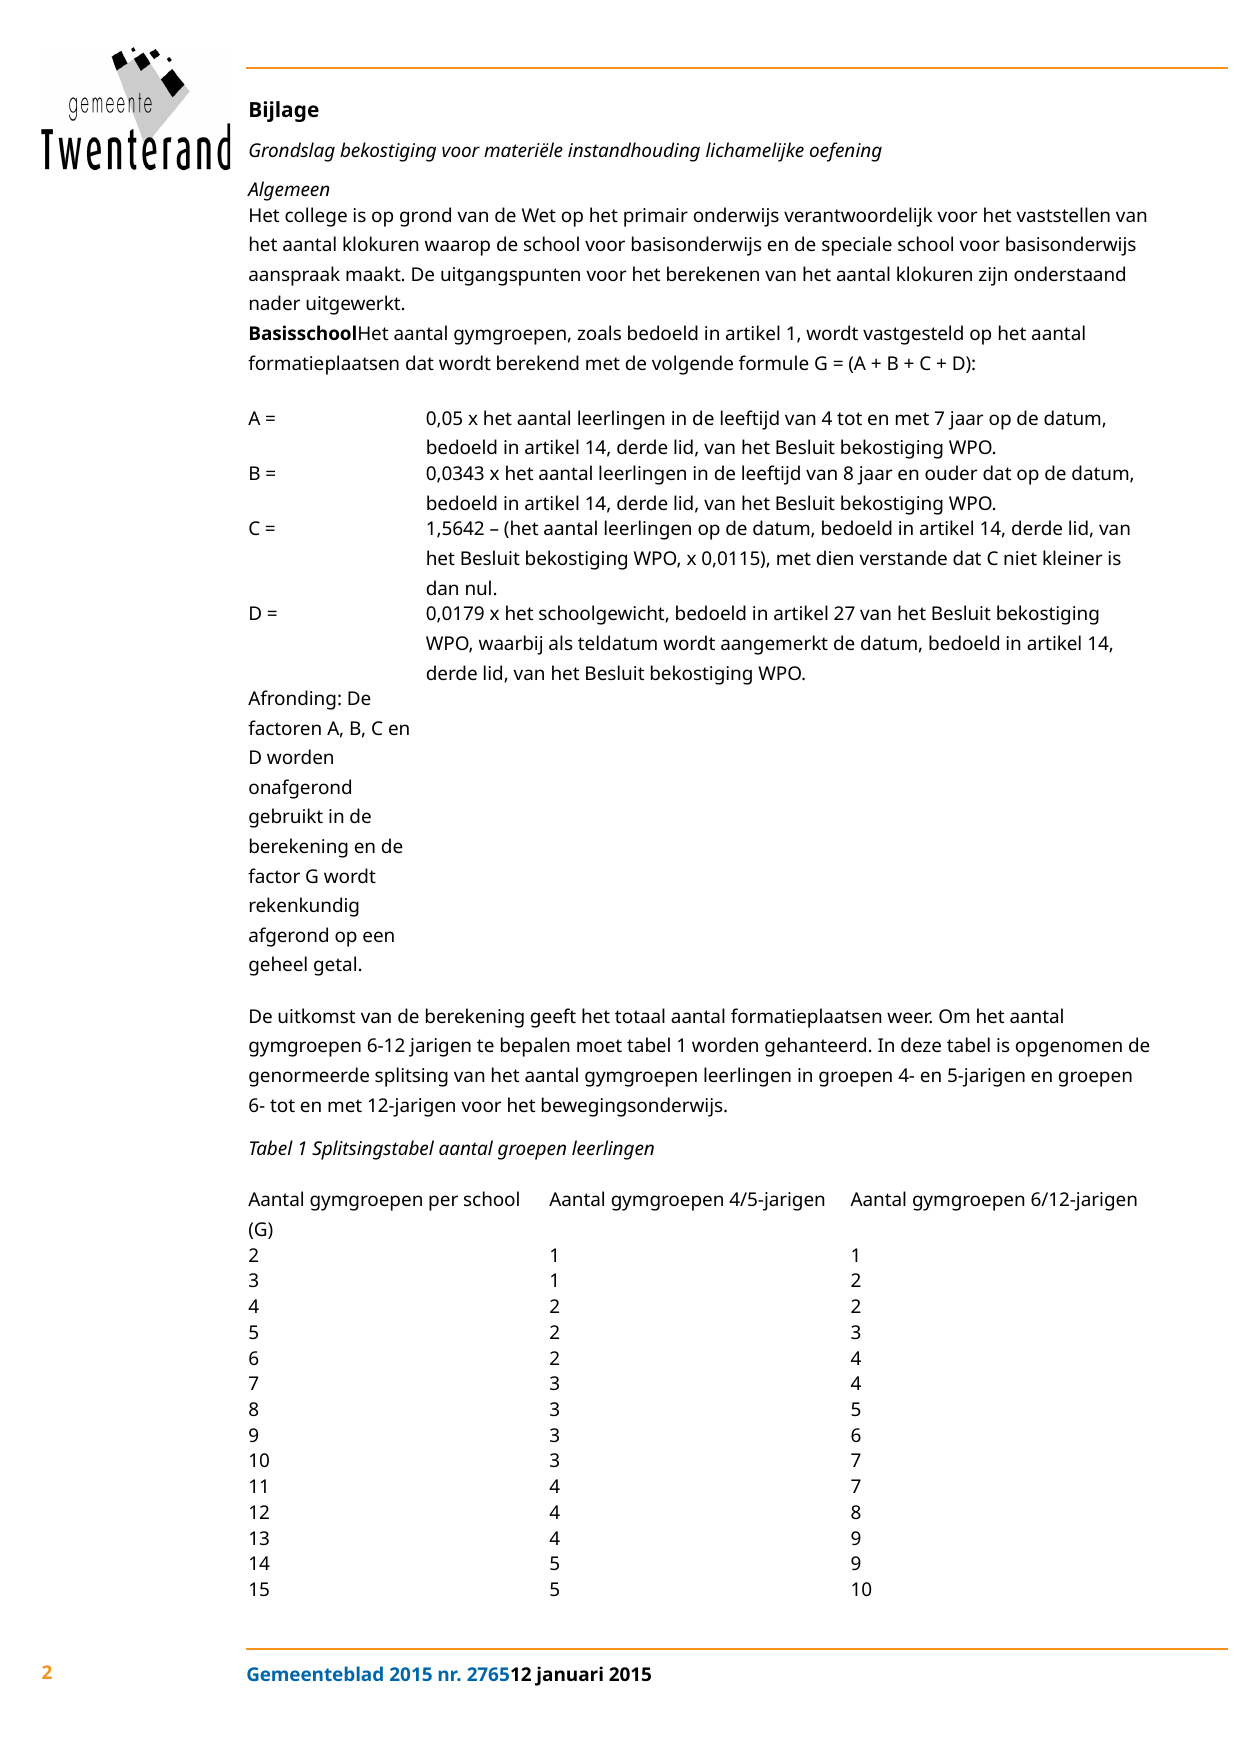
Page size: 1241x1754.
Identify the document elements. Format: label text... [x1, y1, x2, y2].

table_cell 13 [248, 1525, 549, 1551]
text Algemeen [248, 176, 1152, 202]
table_cell 4 [850, 1345, 1152, 1370]
table_cell 11 [248, 1473, 549, 1499]
text Het college is op grond van de Wet op het primair onderwijs verantwoordelijk voor het vaststellen van het aantal klokuren waarop de school voor basisonderwijs en de speciale school voor basisonderwijs aanspraak maakt. De uitgangspunten voor het berekenen van het aantal klokuren zijn onderstaand nader uitgewerkt. [248, 202, 1152, 316]
table_header 0,05 x het aantal leerlingen in de leeftijd van 4 tot en met 7 jaar op de datum, bedoeld in artikel 14, derde lid, van het Besluit bekostiging WPO. [426, 405, 1152, 460]
table_cell 7 [248, 1370, 549, 1396]
table_cell 5 [549, 1576, 850, 1602]
table_cell 6 [850, 1422, 1152, 1448]
table_header Aantal gymgroepen 6/12-jarigen [850, 1186, 1152, 1242]
table_cell 1 [549, 1242, 850, 1267]
table_cell 0,0343 x het aantal leerlingen in de leeftijd van 8 jaar en ouder dat op de datum, bedoeld in artikel 14, derde lid, van het Besluit bekostiging WPO. [426, 460, 1152, 516]
table_cell 5 [549, 1551, 850, 1576]
text Tabel 1 Splitsingstabel aantal groepen leerlingen [248, 1135, 1152, 1161]
table_cell 12 [248, 1499, 549, 1525]
table_cell 9 [850, 1525, 1152, 1551]
text BasisschoolHet aantal gymgroepen, zoals bedoeld in artikel 1, wordt vastgesteld op het aantal formatieplaatsen dat wordt berekend met de volgende formule G = (A + B + C + D): [248, 320, 1152, 375]
table_cell C = [248, 516, 426, 601]
table_cell 1,5642 – (het aantal leerlingen op de datum, bedoeld in artikel 14, derde lid, van het Besluit bekostiging WPO, x 0,0115), met dien verstande dat C niet kleiner is dan nul. [426, 516, 1152, 601]
table_cell 10 [248, 1448, 549, 1473]
table_cell 3 [549, 1422, 850, 1448]
text Bijlage [248, 95, 1152, 123]
table_cell 3 [248, 1268, 549, 1293]
table_cell 6 [248, 1345, 549, 1370]
table_cell 2 [549, 1345, 850, 1370]
table_cell 3 [850, 1319, 1152, 1345]
table_cell 3 [549, 1448, 850, 1473]
table_cell 1 [549, 1268, 850, 1293]
table_cell B = [248, 460, 426, 516]
text De uitkomst van de berekening geeft het totaal aantal formatieplaatsen weer. Om het aantal gymgroepen 6-12 jarigen te bepalen moet tabel 1 worden gehanteerd. In deze tabel is opgenomen de genormeerde splitsing van het aantal gymgroepen leerlingen in groepen 4- en 5-jarigen en groepen 6- tot en met 12-jarigen voor het bewegingsonderwijs. [248, 1003, 1152, 1118]
table_cell D = [248, 601, 426, 685]
table_cell 2 [850, 1293, 1152, 1319]
table_cell 2 [549, 1319, 850, 1345]
table_cell 1 [850, 1242, 1152, 1267]
table_cell 8 [850, 1499, 1152, 1525]
table_cell 2 [850, 1268, 1152, 1293]
table_header Aantal gymgroepen 4/5-jarigen [549, 1186, 850, 1242]
table_cell 4 [549, 1499, 850, 1525]
table_cell 3 [549, 1396, 850, 1422]
table_cell 9 [248, 1422, 549, 1448]
text Grondslag bekostiging voor materiële instandhouding lichamelijke oefening [248, 137, 1152, 162]
table_header A = [248, 405, 426, 460]
table_cell 5 [248, 1319, 549, 1345]
table_cell 7 [850, 1448, 1152, 1473]
table_cell 10 [850, 1576, 1152, 1602]
table_cell 14 [248, 1551, 549, 1576]
table_cell 4 [850, 1370, 1152, 1396]
table_cell 8 [248, 1396, 549, 1422]
table_cell 4 [549, 1473, 850, 1499]
table_cell 0,0179 x het schoolgewicht, bedoeld in artikel 27 van het Besluit bekostiging WPO, waarbij als teldatum wordt aangemerkt de datum, bedoeld in artikel 14, derde lid, van het Besluit bekostiging WPO. [426, 601, 1152, 685]
table_cell Afronding: De factoren A, B, C en D worden onafgerond gebruikt in de berekening en de factor G wordt rekenkundig afgerond op een geheel getal. [248, 685, 426, 977]
table_cell 4 [248, 1293, 549, 1319]
picture [41, 47, 231, 172]
table_cell 2 [248, 1242, 549, 1267]
table_cell 9 [850, 1551, 1152, 1576]
table_cell 4 [549, 1525, 850, 1551]
table_cell 5 [850, 1396, 1152, 1422]
table_cell 15 [248, 1576, 549, 1602]
table_header Aantal gymgroepen per school (G) [248, 1186, 549, 1242]
table_cell 2 [549, 1293, 850, 1319]
table_cell 7 [850, 1473, 1152, 1499]
table_cell 3 [549, 1370, 850, 1396]
